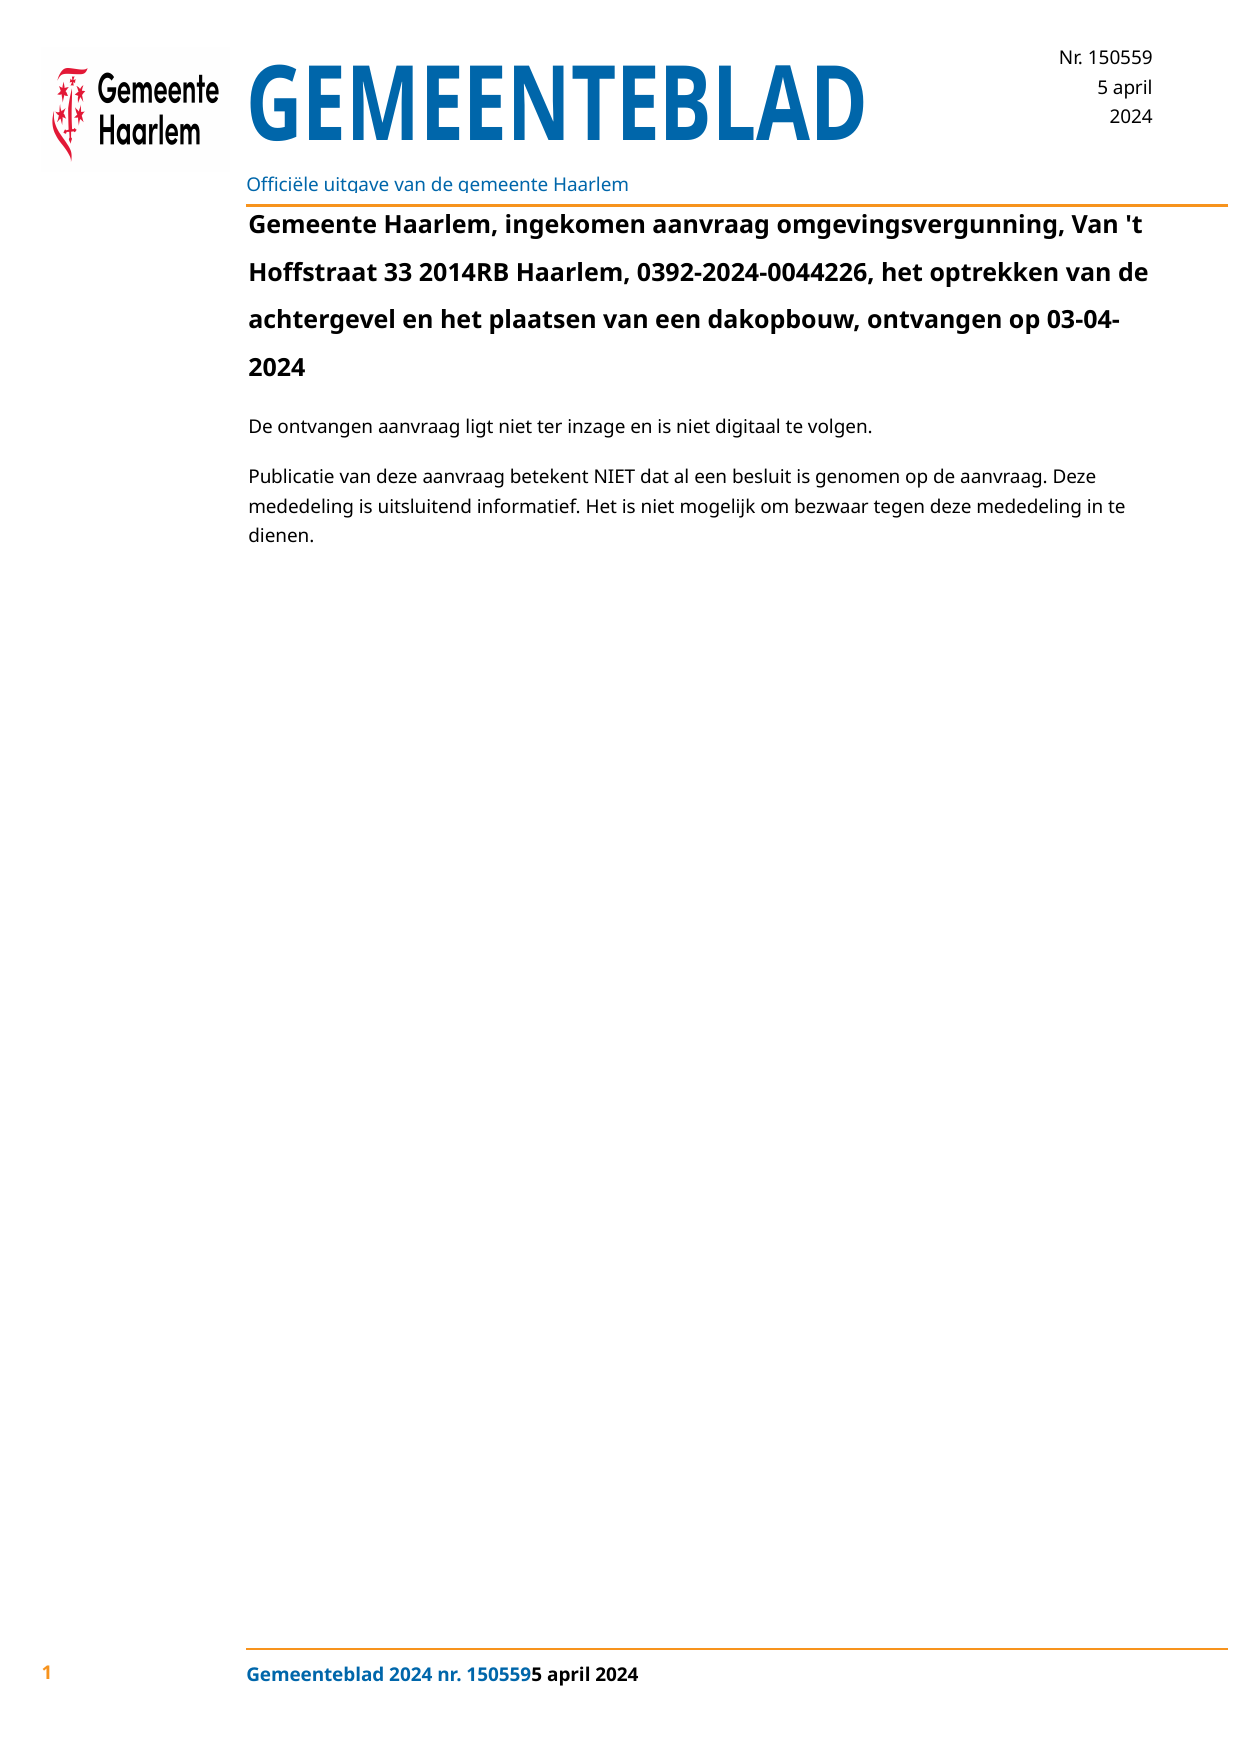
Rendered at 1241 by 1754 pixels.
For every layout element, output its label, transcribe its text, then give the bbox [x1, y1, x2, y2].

text Publicatie van deze aanvraag betekent NIET dat al een besluit is genomen op de aanvraag. Deze mededeling is uitsluitend informatief. Het is niet mogelijk om bezwaar tegen deze mededeling in te dienen. [248, 463, 1152, 548]
text Gemeente Haarlem, ingekomen aanvraag omgevingsvergunning, Van 't Hoffstraat 33 2014RB Haarlem, 0392-2024-0044226, het optrekken van de achtergevel en het plaatsen van een dakopbouw, ontvangen op 03-04-2024 [248, 207, 1152, 384]
text De ontvangen aanvraag ligt niet ter inzage en is niet digitaal te volgen. [248, 413, 1152, 439]
picture [41, 47, 231, 172]
